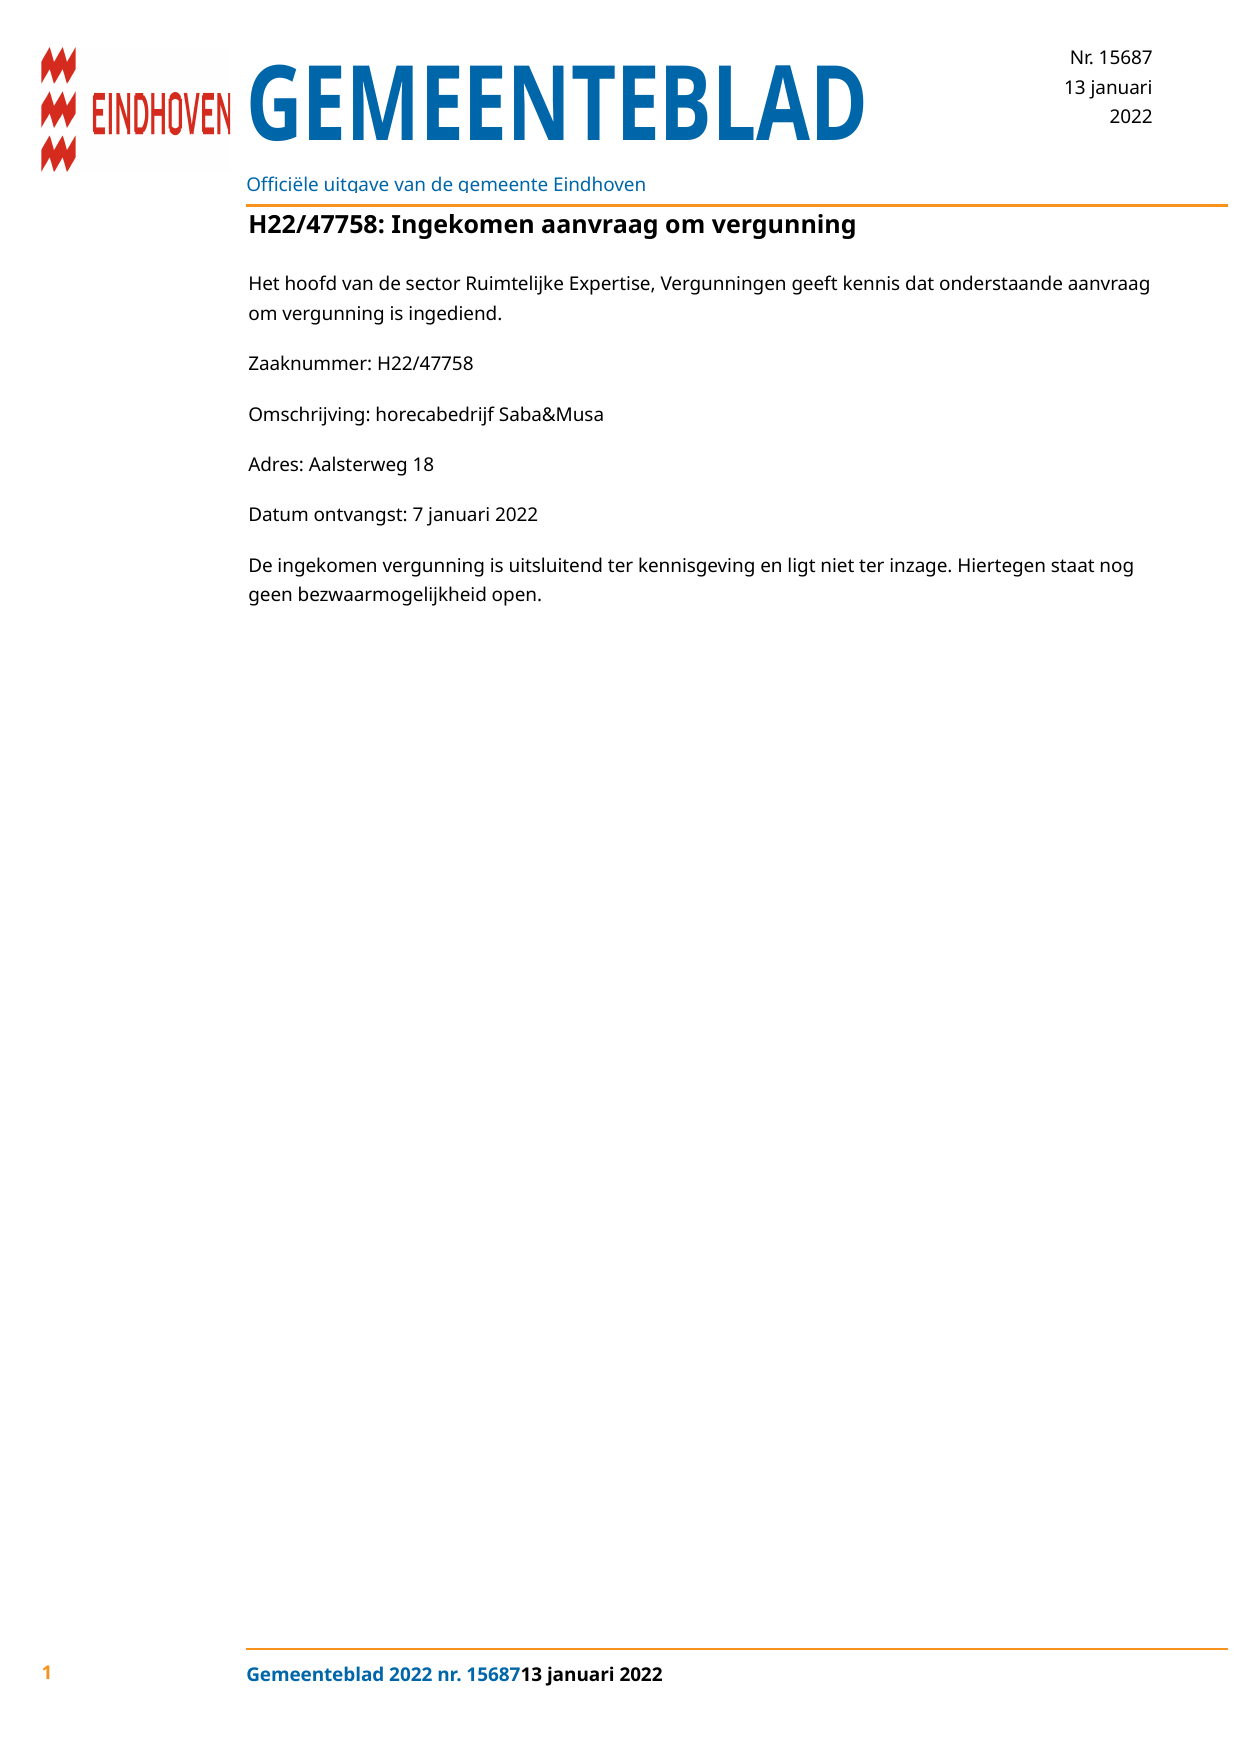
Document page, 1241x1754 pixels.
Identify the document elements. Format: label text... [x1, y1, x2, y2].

picture [41, 47, 231, 172]
text Zaaknummer: H22/47758 [248, 350, 1152, 376]
text Omschrijving: horecabedrijf Saba&Musa [248, 401, 1152, 426]
text H22/47758: Ingekomen aanvraag om vergunning [248, 207, 1152, 241]
text De ingekomen vergunning is uitsluitend ter kennisgeving en ligt niet ter inzage. Hiertegen staat nog geen bezwaarmogelijkheid open. [248, 552, 1152, 607]
text Datum ontvangst: 7 januari 2022 [248, 502, 1152, 527]
text Het hoofd van de sector Ruimtelijke Expertise, Vergunningen geeft kennis dat onderstaande aanvraag om vergunning is ingediend. [248, 270, 1152, 326]
text Adres: Aalsterweg 18 [248, 451, 1152, 477]
